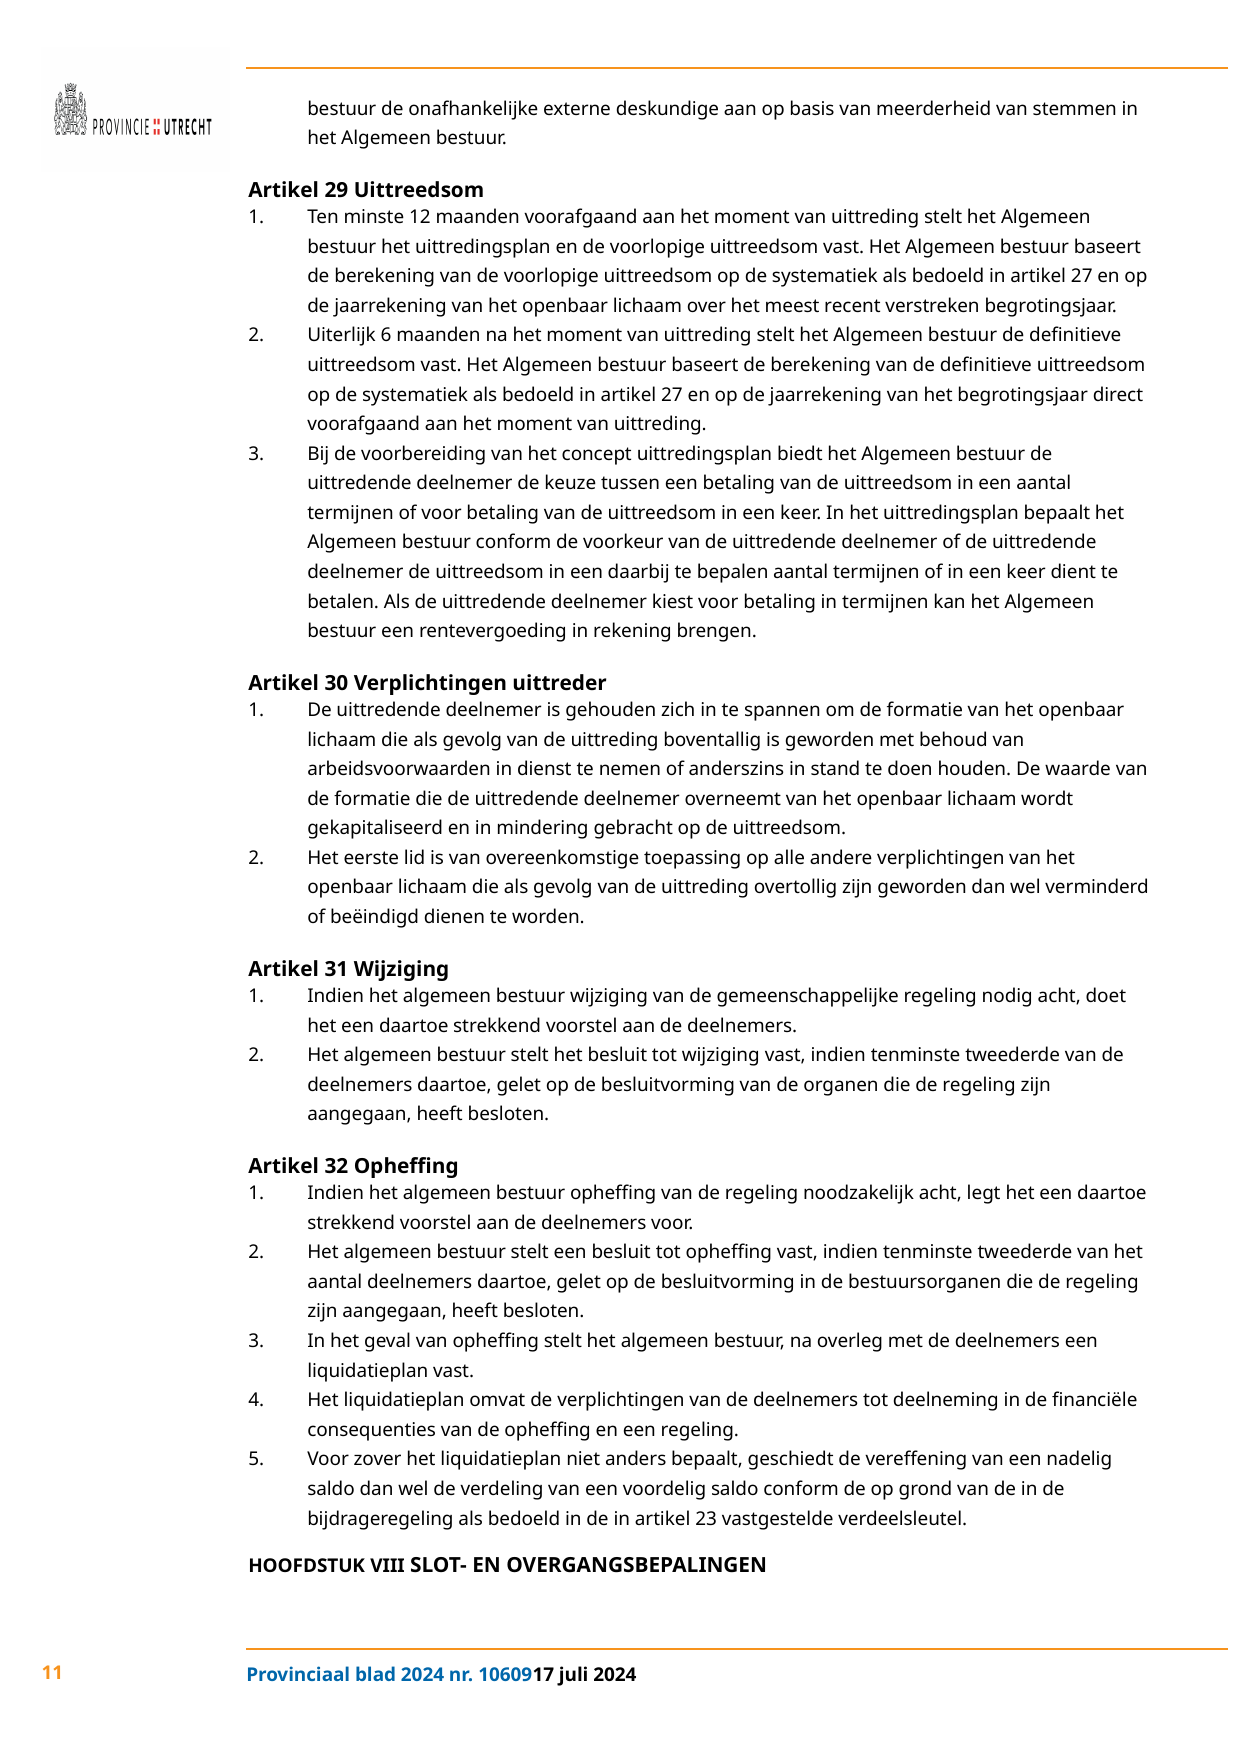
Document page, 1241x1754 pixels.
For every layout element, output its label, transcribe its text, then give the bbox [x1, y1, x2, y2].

list Het eerste lid is van overeenkomstige toepassing op alle andere verplichtingen van het openbaar lichaam die als gevolg van de uittreding overtollig zijn geworden dan wel verminderd of beëindigd dienen te worden. [248, 844, 1152, 929]
text Artikel 29 Uittreedsom [248, 175, 1152, 203]
text Artikel 32 Opheffing [248, 1151, 1152, 1179]
text HOOFDSTUK VIII SLOT- EN OVERGANGSBEPALINGEN [248, 1550, 1152, 1579]
list Uiterlijk 6 maanden na het moment van uittreding stelt het Algemeen bestuur de definitieve uittreedsom vast. Het Algemeen bestuur baseert de berekening van de definitieve uittreedsom op de systematiek als bedoeld in artikel 27 en op de jaarrekening van het begrotingsjaar direct voorafgaand aan het moment van uittreding. [248, 322, 1152, 436]
list Het algemeen bestuur stelt het besluit tot wijziging vast, indien tenminste tweederde van de deelnemers daartoe, gelet op de besluitvorming van de organen die de regeling zijn aangegaan, heeft besloten. [248, 1041, 1152, 1126]
list Het algemeen bestuur stelt een besluit tot opheffing vast, indien tenminste tweederde van het aantal deelnemers daartoe, gelet op de besluitvorming in de bestuursorganen die de regeling zijn aangegaan, heeft besloten. [248, 1238, 1152, 1323]
list Voor zover het liquidatieplan niet anders bepaalt, geschiedt de vereffening van een nadelig saldo dan wel de verdeling van een voordelig saldo conform de op grond van de in de bijdrageregeling als bedoeld in de in artikel 23 vastgestelde verdeelsleutel. [248, 1446, 1152, 1531]
text Artikel 30 Verplichtingen uittreder [248, 668, 1152, 696]
list Indien het algemeen bestuur opheffing van de regeling noodzakelijk acht, legt het een daartoe strekkend voorstel aan de deelnemers voor. [248, 1179, 1152, 1235]
list Ten minste 12 maanden voorafgaand aan het moment van uittreding stelt het Algemeen bestuur het uittredingsplan en de voorlopige uittreedsom vast. Het Algemeen bestuur baseert de berekening van de voorlopige uittreedsom op de systematiek als bedoeld in artikel 27 en op de jaarrekening van het openbaar lichaam over het meest recent verstreken begrotingsjaar. [248, 203, 1152, 318]
list In het geval van opheffing stelt het algemeen bestuur, na overleg met de deelnemers een liquidatieplan vast. [248, 1327, 1152, 1383]
list bestuur de onafhankelijke externe deskundige aan op basis van meerderheid van stemmen in het Algemeen bestuur. [248, 95, 1152, 150]
list Het liquidatieplan omvat de verplichtingen van de deelnemers tot deelneming in de financiële consequenties van de opheffing en een regeling. [248, 1386, 1152, 1442]
list Indien het algemeen bestuur wijziging van de gemeenschappelijke regeling nodig acht, doet het een daartoe strekkend voorstel aan de deelnemers. [248, 982, 1152, 1037]
text Artikel 31 Wijziging [248, 954, 1152, 982]
list De uittredende deelnemer is gehouden zich in te spannen om de formatie van het openbaar lichaam die als gevolg van de uittreding boventallig is geworden met behoud van arbeidsvoorwaarden in dienst te nemen of anderszins in stand te doen houden. De waarde van de formatie die de uittredende deelnemer overneemt van het openbaar lichaam wordt gekapitaliseerd en in mindering gebracht op de uittreedsom. [248, 696, 1152, 840]
picture [41, 47, 231, 172]
list Bij de voorbereiding van het concept uittredingsplan biedt het Algemeen bestuur de uittredende deelnemer de keuze tussen een betaling van de uittreedsom in een aantal termijnen of voor betaling van de uittreedsom in een keer. In het uittredingsplan bepaalt het Algemeen bestuur conform de voorkeur van de uittredende deelnemer of de uittredende deelnemer de uittreedsom in een daarbij te bepalen aantal termijnen of in een keer dient te betalen. Als de uittredende deelnemer kiest voor betaling in termijnen kan het Algemeen bestuur een rentevergoeding in rekening brengen. [248, 440, 1152, 643]
